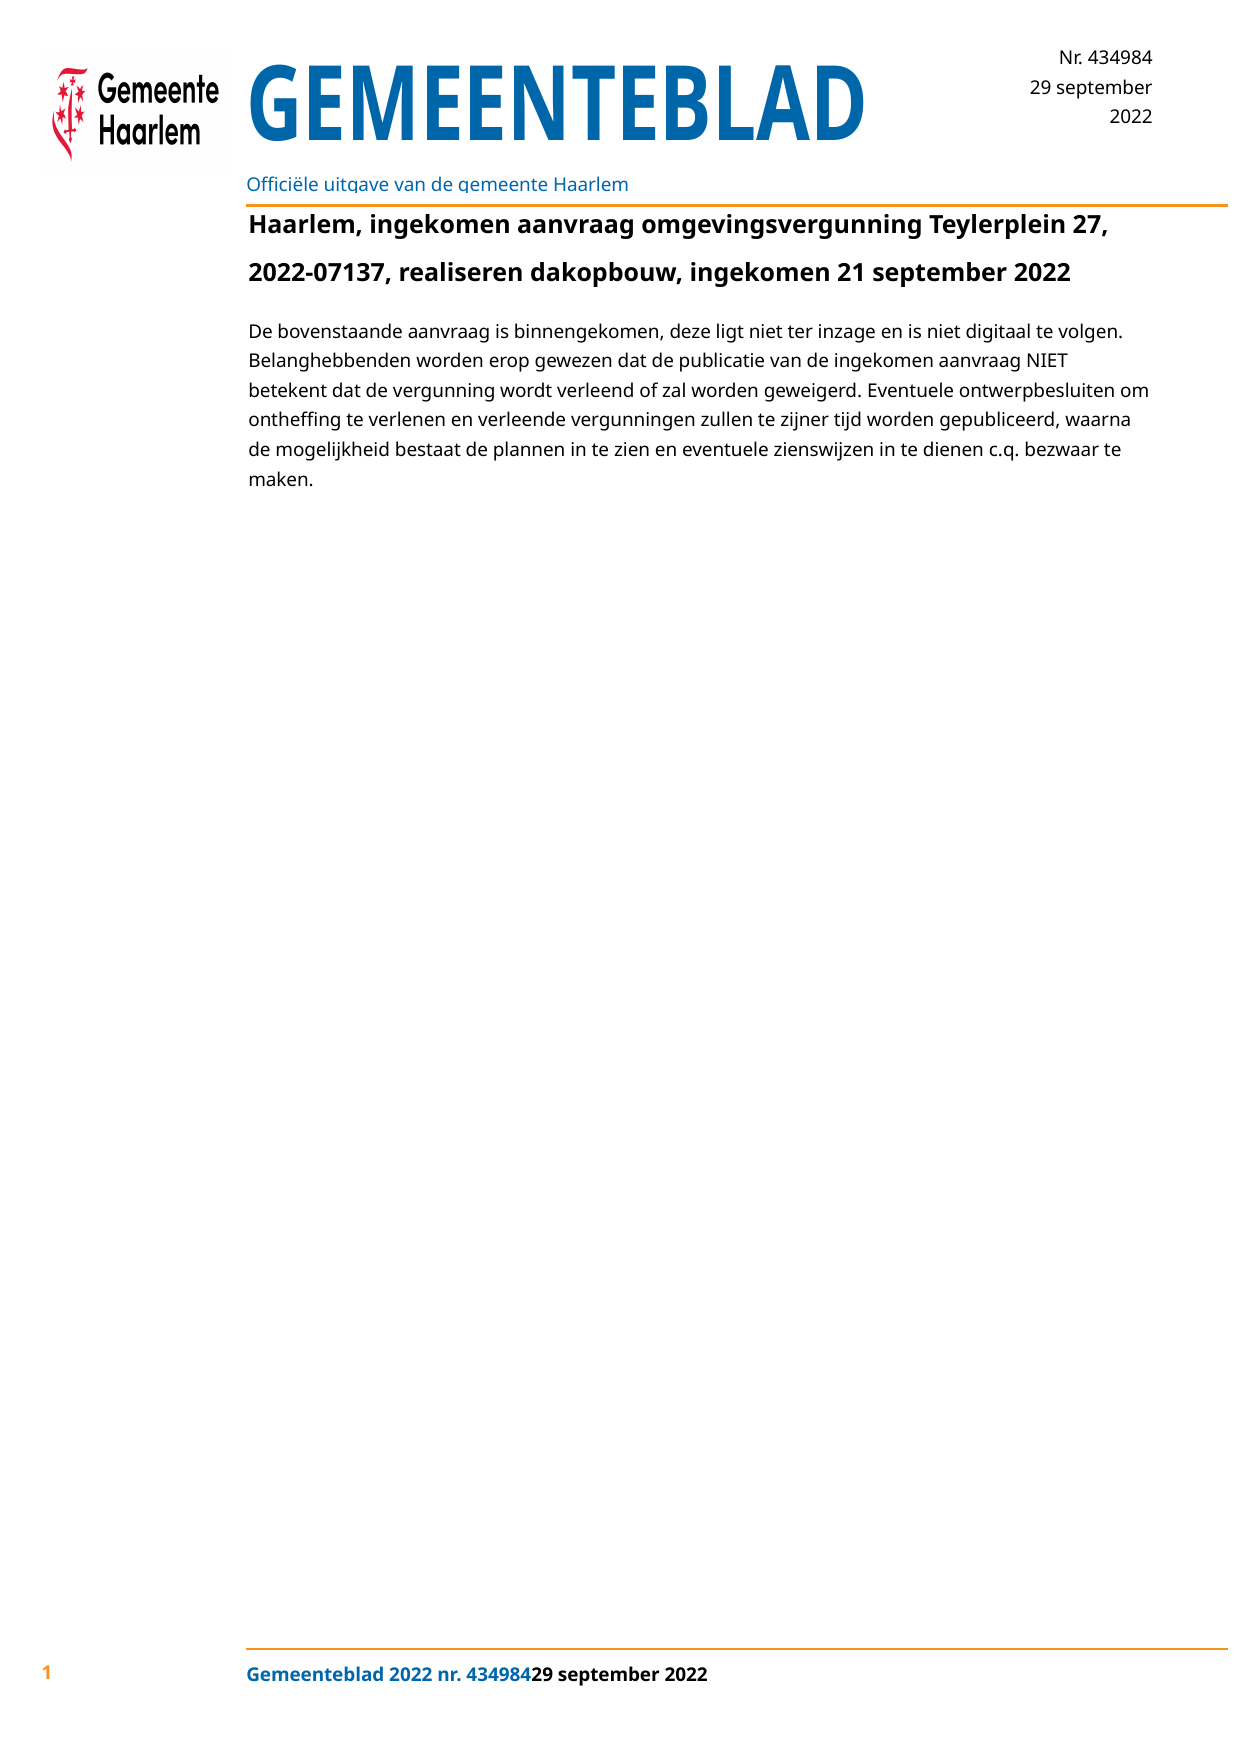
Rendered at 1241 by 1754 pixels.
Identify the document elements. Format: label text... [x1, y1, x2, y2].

picture [41, 47, 231, 172]
text Haarlem, ingekomen aanvraag omgevingsvergunning Teylerplein 27, 2022-07137, realiseren dakopbouw, ingekomen 21 september 2022 [248, 207, 1152, 288]
text De bovenstaande aanvraag is binnengekomen, deze ligt niet ter inzage en is niet digitaal te volgen. Belanghebbenden worden erop gewezen dat de publicatie van de ingekomen aanvraag NIET betekent dat de vergunning wordt verleend of zal worden geweigerd. Eventuele ontwerpbesluiten om ontheffing te verlenen en verleende vergunningen zullen te zijner tijd worden gepubliceerd, waarna de mogelijkheid bestaat de plannen in te zien en eventuele zienswijzen in te dienen c.q. bezwaar te maken. [248, 318, 1152, 492]
